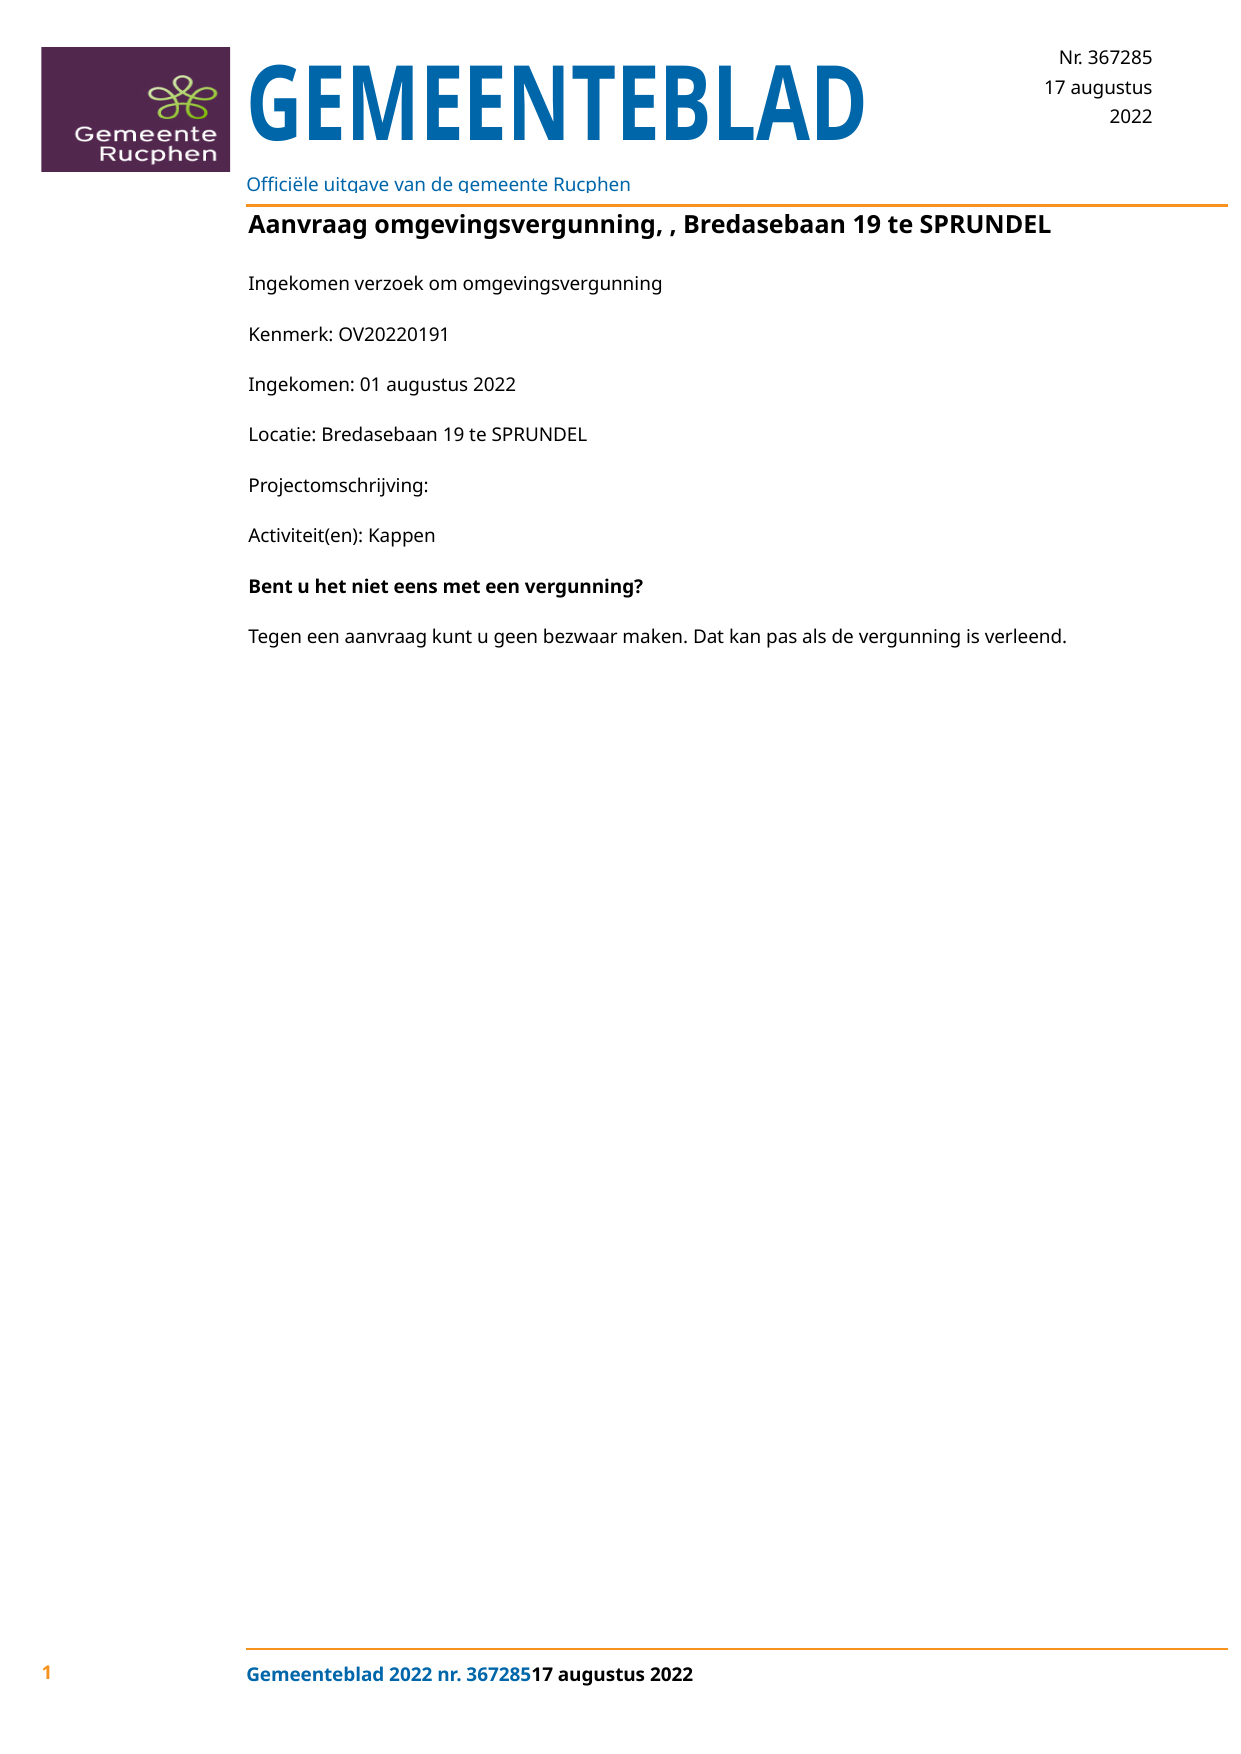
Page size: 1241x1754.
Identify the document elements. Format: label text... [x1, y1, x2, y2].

text Bent u het niet eens met een vergunning? [248, 573, 1152, 598]
text Tegen een aanvraag kunt u geen bezwaar maken. Dat kan pas als de vergunning is verleend. [248, 623, 1152, 649]
picture [41, 47, 231, 172]
text Ingekomen verzoek om omgevingsvergunning [248, 270, 1152, 296]
text Locatie: Bredasebaan 19 te SPRUNDEL [248, 422, 1152, 447]
text Activiteit(en): Kappen [248, 522, 1152, 548]
text Ingekomen: 01 augustus 2022 [248, 371, 1152, 397]
text Projectomschrijving: [248, 472, 1152, 498]
text Kenmerk: OV20220191 [248, 321, 1152, 346]
text Aanvraag omgevingsvergunning, , Bredasebaan 19 te SPRUNDEL [248, 207, 1152, 241]
